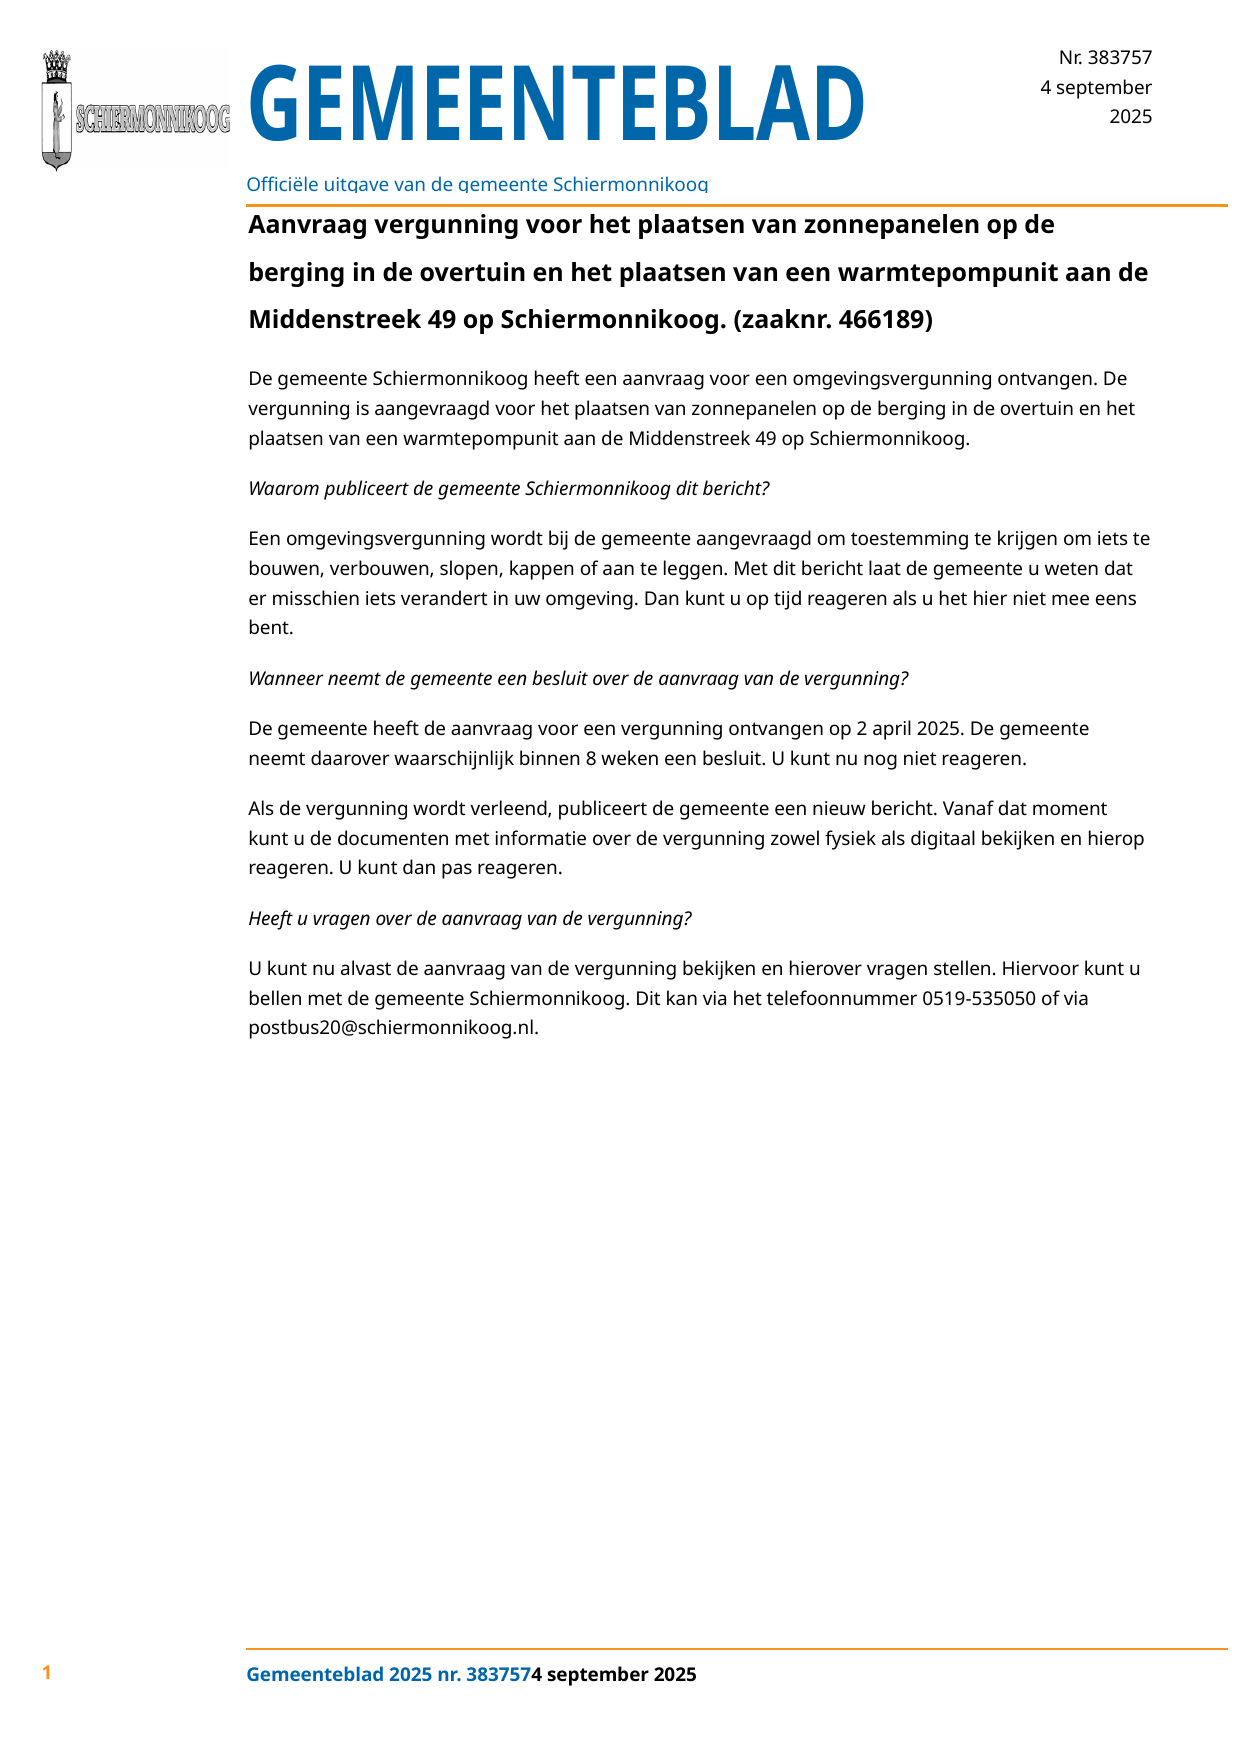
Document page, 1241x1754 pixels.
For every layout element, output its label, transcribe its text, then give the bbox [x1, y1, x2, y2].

text Waarom publiceert de gemeente Schiermonnikoog dit bericht? [248, 475, 1152, 501]
text Als de vergunning wordt verleend, publiceert de gemeente een nieuw bericht. Vanaf dat moment kunt u de documenten met informatie over de vergunning zowel fysiek als digitaal bekijken en hierop reageren. U kunt dan pas reageren. [248, 795, 1152, 880]
text Aanvraag vergunning voor het plaatsen van zonnepanelen op de berging in de overtuin en het plaatsen van een warmtepompunit aan de Middenstreek 49 op Schiermonnikoog. (zaaknr. 466189) [248, 207, 1152, 336]
text Een omgevingsvergunning wordt bij de gemeente aangevraagd om toestemming te krijgen om iets te bouwen, verbouwen, slopen, kappen of aan te leggen. Met dit bericht laat de gemeente u weten dat er misschien iets verandert in uw omgeving. Dan kunt u op tijd reageren als u het hier niet mee eens bent. [248, 526, 1152, 640]
text Heeft u vragen over de aanvraag van de vergunning? [248, 905, 1152, 930]
text De gemeente Schiermonnikoog heeft een aanvraag voor een omgevingsvergunning ontvangen. De vergunning is aangevraagd voor het plaatsen van zonnepanelen op de berging in de overtuin en het plaatsen van een warmtepompunit aan de Middenstreek 49 op Schiermonnikoog. [248, 366, 1152, 450]
text U kunt nu alvast de aanvraag van de vergunning bekijken en hierover vragen stellen. Hiervoor kunt u bellen met de gemeente Schiermonnikoog. Dit kan via het telefoonnummer 0519-535050 of via postbus20@schiermonnikoog.nl. [248, 955, 1152, 1040]
text De gemeente heeft de aanvraag voor een vergunning ontvangen op 2 april 2025. De gemeente neemt daarover waarschijnlijk binnen 8 weken een besluit. U kunt nu nog niet reageren. [248, 715, 1152, 770]
text Wanneer neemt de gemeente een besluit over de aanvraag van de vergunning? [248, 665, 1152, 690]
picture [41, 47, 231, 172]
